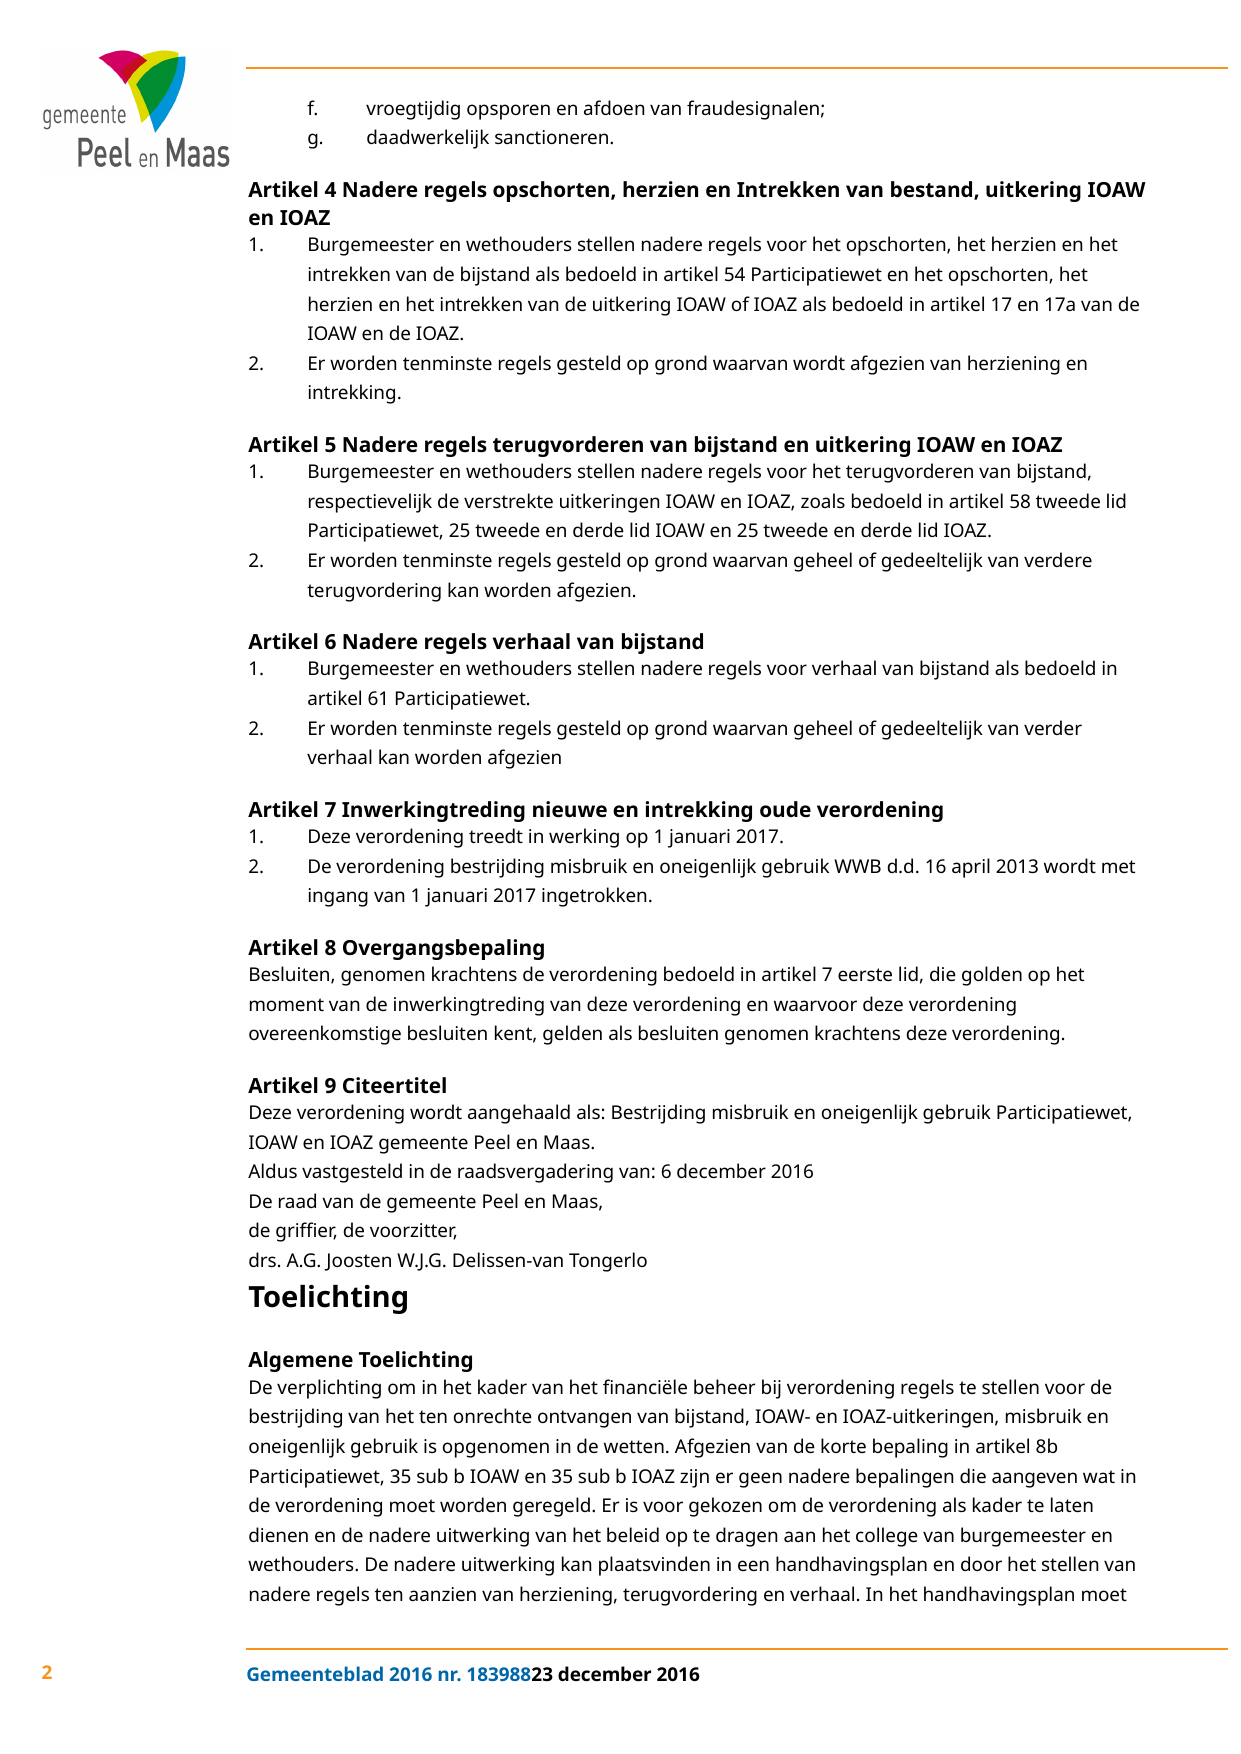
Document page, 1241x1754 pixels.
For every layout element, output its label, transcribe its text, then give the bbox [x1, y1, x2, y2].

text de griffier, de voorzitter, [248, 1218, 1152, 1243]
list Deze verordening treedt in werking op 1 januari 2017. [248, 823, 1152, 849]
text Aldus vastgesteld in de raadsvergadering van: 6 december 2016 [248, 1158, 1152, 1184]
picture [41, 47, 231, 172]
text Deze verordening wordt aangehaald als: Bestrijding misbruik en oneigenlijk gebruik Participatiewet, IOAW en IOAZ gemeente Peel en Maas. [248, 1099, 1152, 1154]
list Er worden tenminste regels gesteld op grond waarvan geheel of gedeeltelijk van verder verhaal kan worden afgezien [248, 715, 1152, 770]
text De raad van de gemeente Peel en Maas, [248, 1188, 1152, 1214]
text Artikel 4 Nadere regels opschorten, herzien en Intrekken van bestand, uitkering IOAW en IOAZ [248, 175, 1152, 232]
text Artikel 6 Nadere regels verhaal van bijstand [248, 627, 1152, 656]
list Er worden tenminste regels gesteld op grond waarvan geheel of gedeeltelijk van verdere terugvordering kan worden afgezien. [248, 547, 1152, 602]
text Algemene Toelichting [248, 1346, 1152, 1374]
list Burgemeester en wethouders stellen nadere regels voor verhaal van bijstand als bedoeld in artikel 61 Participatiewet. [248, 656, 1152, 711]
list De verordening bestrijding misbruik en oneigenlijk gebruik WWB d.d. 16 april 2013 wordt met ingang van 1 januari 2017 ingetrokken. [248, 853, 1152, 908]
list daadwerkelijk sanctioneren. [307, 124, 1152, 150]
text Artikel 5 Nadere regels terugvorderen van bijstand en uitkering IOAW en IOAZ [248, 430, 1152, 458]
text Artikel 9 Citeertitel [248, 1071, 1152, 1099]
text Artikel 8 Overgangsbepaling [248, 933, 1152, 961]
list vroegtijdig opsporen en afdoen van fraudesignalen; [307, 95, 1152, 121]
text drs. A.G. Joosten W.J.G. Delissen-van Tongerlo [248, 1247, 1152, 1273]
text Artikel 7 Inwerkingtreding nieuwe en intrekking oude verordening [248, 795, 1152, 823]
text Toelichting [248, 1277, 1152, 1316]
list Burgemeester en wethouders stellen nadere regels voor het opschorten, het herzien en het intrekken van de bijstand als bedoeld in artikel 54 Participatiewet en het opschorten, het herzien en het intrekken van de uitkering IOAW of IOAZ als bedoeld in artikel 17 en 17a van de IOAW en de IOAZ. [248, 232, 1152, 346]
text Besluiten, genomen krachtens de verordening bedoeld in artikel 7 eerste lid, die golden op het moment van de inwerkingtreding van deze verordening en waarvoor deze verordening overeenkomstige besluiten kent, gelden als besluiten genomen krachtens deze verordening. [248, 961, 1152, 1046]
list Er worden tenminste regels gesteld op grond waarvan wordt afgezien van herziening en intrekking. [248, 350, 1152, 405]
text De verplichting om in het kader van het financiële beheer bij verordening regels te stellen voor de bestrijding van het ten onrechte ontvangen van bijstand, IOAW- en IOAZ-uitkeringen, misbruik en oneigenlijk gebruik is opgenomen in de wetten. Afgezien van de korte bepaling in artikel 8b Participatiewet, 35 sub b IOAW en 35 sub b IOAZ zijn er geen nadere bepalingen die aangeven wat in de verordening moet worden geregeld. Er is voor gekozen om de verordening als kader te laten dienen en de nadere uitwerking van het beleid op te dragen aan het college van burgemeester en wethouders. De nadere uitwerking kan plaatsvinden in een handhavingsplan en door het stellen van nadere regels ten aanzien van herziening, terugvordering en verhaal. In het handhavingsplan moet [248, 1374, 1152, 1607]
list Burgemeester en wethouders stellen nadere regels voor het terugvorderen van bijstand, respectievelijk de verstrekte uitkeringen IOAW en IOAZ, zoals bedoeld in artikel 58 tweede lid Participatiewet, 25 tweede en derde lid IOAW en 25 tweede en derde lid IOAZ. [248, 458, 1152, 543]
